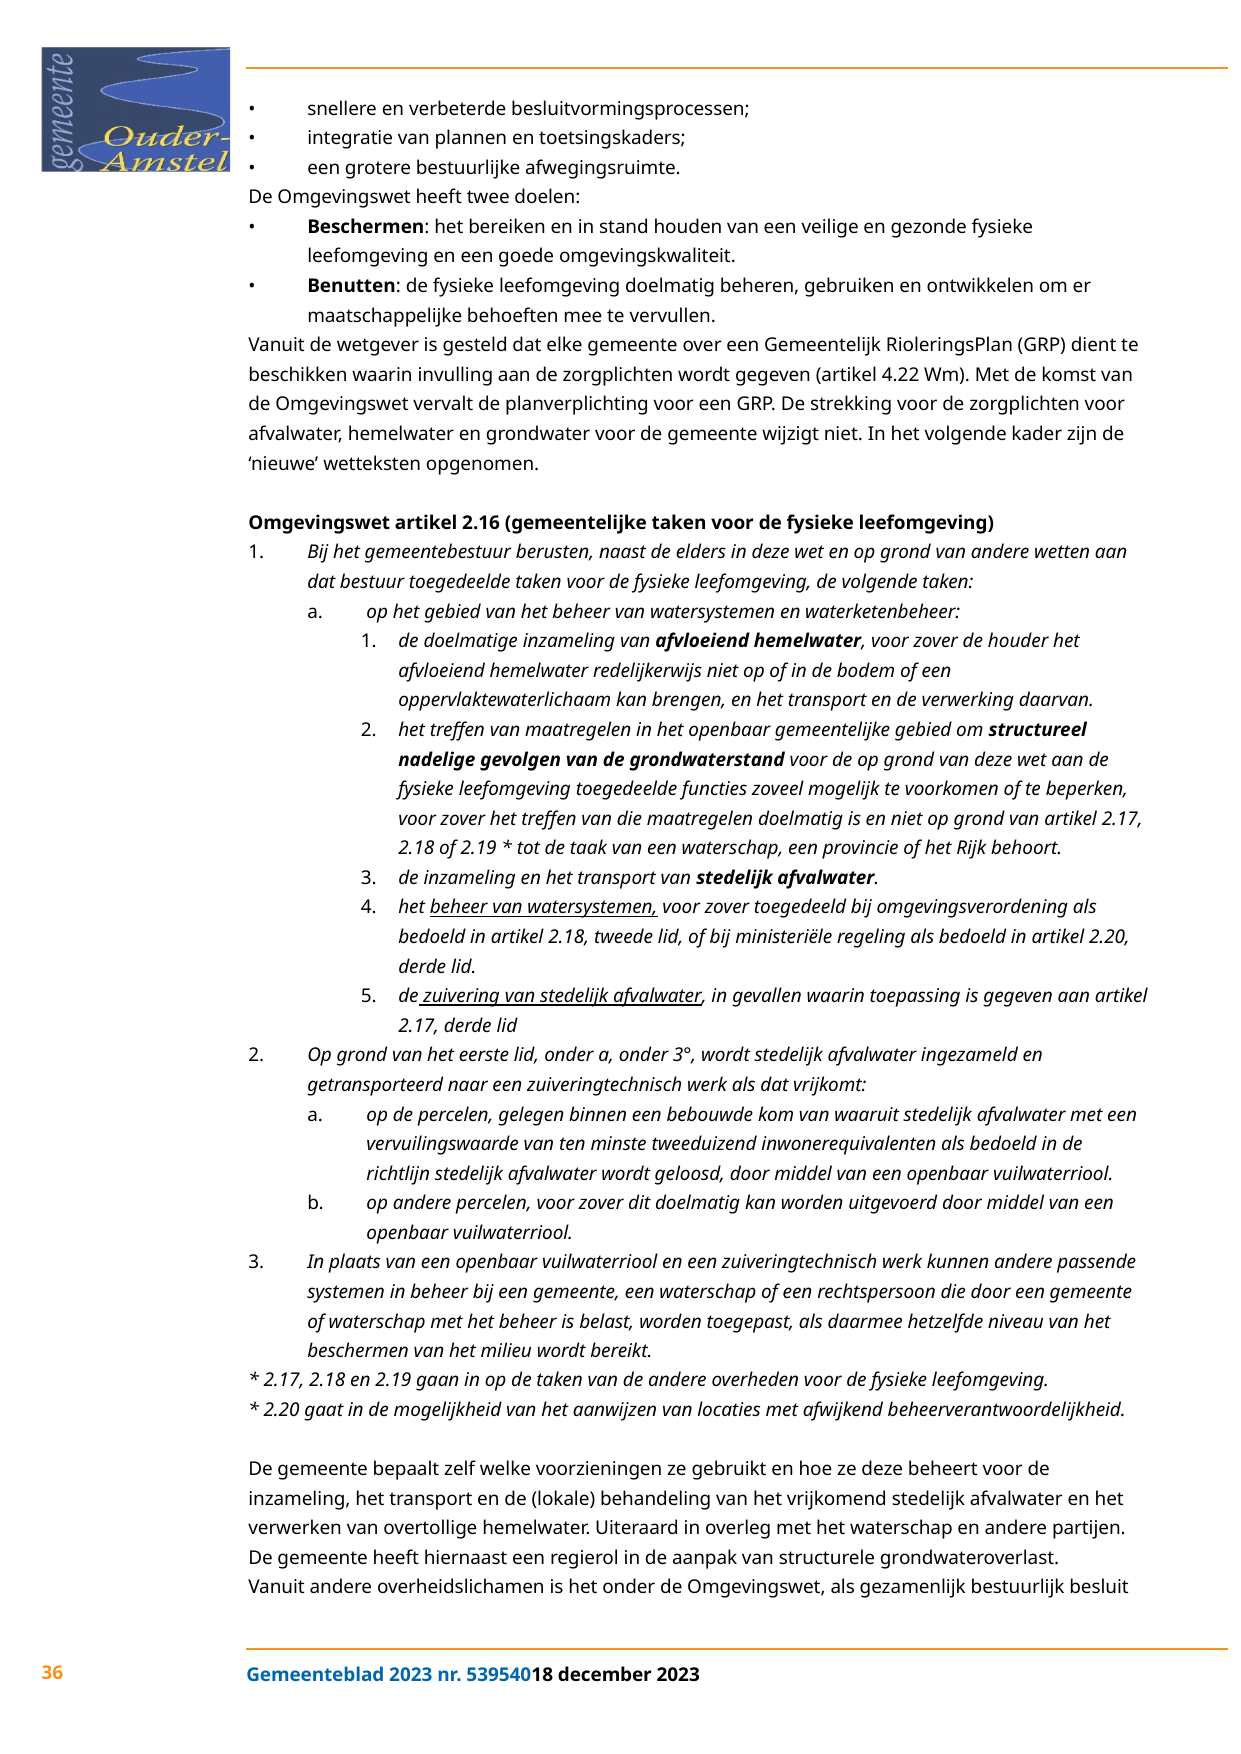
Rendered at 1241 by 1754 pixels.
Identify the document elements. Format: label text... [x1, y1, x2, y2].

list integratie van plannen en toetsingskaders; [248, 124, 1152, 150]
list een grotere bestuurlijke afwegingsruimte. [248, 154, 1152, 180]
text * 2.17, 2.18 en 2.19 gaan in op de taken van de andere overheden voor de fysieke leefomgeving. [248, 1366, 1152, 1392]
list Benutten: de fysieke leefomgeving doelmatig beheren, gebruiken en ontwikkelen om er maatschappelijke behoeften mee te vervullen. [248, 272, 1152, 328]
text Vanuit de wetgever is gesteld dat elke gemeente over een Gemeentelijk RioleringsPlan (GRP) dient te beschikken waarin invulling aan de zorgplichten wordt gegeven (artikel 4.22 Wm). Met de komst van de Omgevingswet vervalt de planverplichting voor een GRP. De strekking voor de zorgplichten voor afvalwater, hemelwater en grondwater voor de gemeente wijzigt niet. In het volgende kader zijn de ‘nieuwe’ wetteksten opgenomen. [248, 331, 1152, 476]
list snellere en verbeterde besluitvormingsprocessen; [248, 95, 1152, 121]
text Vanuit andere overheidslichamen is het onder de Omgevingswet, als gezamenlijk bestuurlijk besluit [248, 1573, 1152, 1599]
picture [41, 47, 231, 172]
text * 2.20 gaat in de mogelijkheid van het aanwijzen van locaties met afwijkend beheerverantwoordelijkheid. [248, 1396, 1152, 1422]
text Omgevingswet artikel 2.16 (gemeentelijke taken voor de fysieke leefomgeving) [248, 509, 1152, 535]
list Beschermen: het bereiken en in stand houden van een veilige en gezonde fysieke leefomgeving en een goede omgevingskwaliteit. [248, 213, 1152, 268]
text De Omgevingswet heeft twee doelen: [248, 183, 1152, 209]
text De gemeente bepaalt zelf welke voorzieningen ze gebruikt en hoe ze deze beheert voor de inzameling, het transport en de (lokale) behandeling van het vrijkomend stedelijk afvalwater en het verwerken van overtollige hemelwater. Uiteraard in overleg met het waterschap en andere partijen. De gemeente heeft hiernaast een regierol in de aanpak van structurele grondwateroverlast. [248, 1455, 1152, 1569]
table_header Bij het gemeentebestuur berusten, naast de elders in deze wet en op grond van andere wetten aan dat bestuur toegedeelde taken voor de fysieke leefomgeving, de volgende taken: op het gebied van het beheer van watersystemen en waterketenbeheer: de doelmatige inzameling van afvloeiend hemelwater, voor zover de houder het afvloeiend hemelwater redelijkerwijs niet op of in de bodem of een oppervlaktewaterlichaam kan brengen, en het transport en de verwerking daarvan. het treffen van maatregelen in het openbaar gemeentelijke gebied om structureel nadelige gevolgen van de grondwaterstand voor de op grond van deze wet aan de fysieke leefomgeving toegedeelde functies zoveel mogelijk te voorkomen of te beperken, voor zover het treffen van die maatregelen doelmatig is en niet op grond van artikel 2.17, 2.18 of 2.19 * tot de taak van een waterschap, een provincie of het Rijk behoort. de inzameling en het transport van stedelijk afvalwater. het beheer van watersystemen, voor zover toegedeeld bij omgevingsverordening als bedoeld in artikel 2.18, tweede lid, of bij ministeriële regeling als bedoeld in artikel 2.20, derde lid. de zuivering van stedelijk afvalwater, in gevallen waarin toepassing is gegeven aan artikel 2.17, derde lid Op grond van het eerste lid, onder a, onder 3°, wordt stedelijk afvalwater ingezameld en getransporteerd naar een zuiveringtechnisch werk als dat vrijkomt: op de percelen, gelegen binnen een bebouwde kom van waaruit stedelijk afvalwater met een vervuilingswaarde van ten minste tweeduizend inwonerequivalenten als bedoeld in de richtlijn stedelijk afvalwater wordt geloosd, door middel van een openbaar vuilwaterriool. op andere percelen, voor zover dit doelmatig kan worden uitgevoerd door middel van een openbaar vuilwaterriool. In plaats van een openbaar vuilwaterriool en een zuiveringtechnisch werk kunnen andere passende systemen in beheer bij een gemeente, een waterschap of een rechtspersoon die door een gemeente of waterschap met het beheer is belast, worden toegepast, als daarmee hetzelfde niveau van het beschermen van het milieu wordt bereikt. [248, 539, 1152, 1363]
